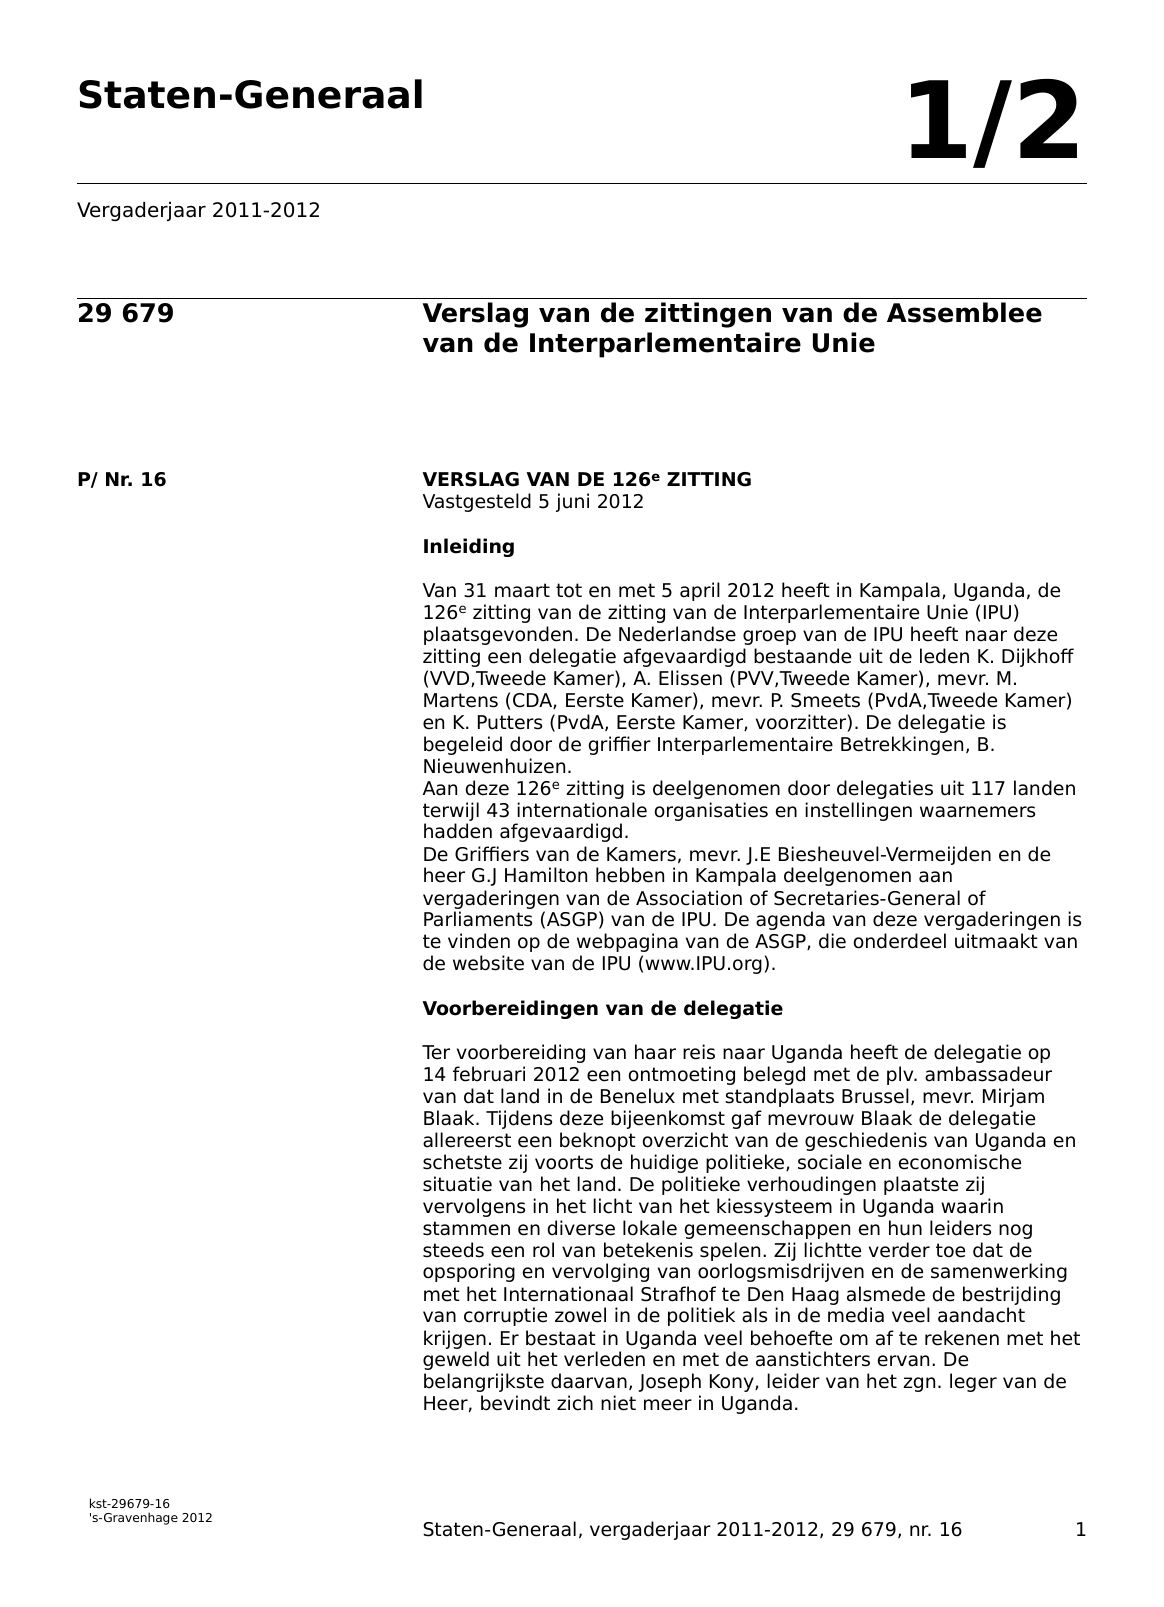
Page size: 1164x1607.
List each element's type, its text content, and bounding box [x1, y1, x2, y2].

table_cell Vergaderjaar 2011-2012 [77, 184, 1087, 298]
table_header 1/2 [886, 59, 1087, 183]
text kst-29679-16 [88, 1497, 323, 1511]
text Vastgesteld 5 juni 2012 [422, 491, 1087, 513]
text 's-Gravenhage 2012 [88, 1511, 323, 1525]
text Aan deze 126e zitting is deelgenomen door delegaties uit 117 landen terwijl 43 internationale organisaties en instellingen waarnemers hadden afgevaardigd. [422, 777, 1087, 843]
text Van 31 maart tot en met 5 april 2012 heeft in Kampala, Uganda, de 126e zitting van de zitting van de Interparlementaire Unie (IPU) plaatsgevonden. De Nederlandse groep van de IPU heeft naar deze zitting een delegatie afgevaardigd bestaande uit de leden K. Dijkhoff (VVD,Tweede Kamer), A. Elissen (PVV,Tweede Kamer), mevr. M. Martens (CDA, Eerste Kamer), mevr. P. Smeets (PvdA,Tweede Kamer) en K. Putters (PvdA, Eerste Kamer, voorzitter). De delegatie is begeleid door de griffier Interparlementaire Betrekkingen, B. Nieuwenhuizen. [422, 580, 1087, 777]
table_header Staten-Generaal [77, 59, 886, 183]
subtitle Inleiding [422, 536, 1087, 557]
text Ter voorbereiding van haar reis naar Uganda heeft de delegatie op 14 februari 2012 een ontmoeting belegd met de plv. ambassadeur van dat land in de Benelux met standplaats Brussel, mevr. Mirjam Blaak. Tijdens deze bijeenkomst gaf mevrouw Blaak de delegatie allereerst een beknopt overzicht van de geschiedenis van Uganda en schetste zij voorts de huidige politieke, sociale en economische situatie van het land. De politieke verhoudingen plaatste zij vervolgens in het licht van het kiessysteem in Uganda waarin stammen en diverse lokale gemeenschappen en hun leiders nog steeds een rol van betekenis spelen. Zij lichtte verder toe dat de opsporing en vervolging van oorlogsmisdrijven en de samenwerking met het Internationaal Strafhof te Den Haag alsmede de bestrijding van corruptie zowel in de politiek als in de media veel aandacht krijgen. Er bestaat in Uganda veel behoefte om af te rekenen met het geweld uit het verleden en met de aanstichters ervan. De belangrijkste daarvan, Joseph Kony, leider van het zgn. leger van de Heer, bevindt zich niet meer in Uganda. [422, 1042, 1087, 1415]
text De Griffiers van de Kamers, mevr. J.E Biesheuvel-Vermeijden en de heer G.J Hamilton hebben in Kampala deelgenomen aan vergaderingen van de Association of Secretaries-General of Parliaments (ASGP) van de IPU. De agenda van deze vergaderingen is te vinden op de webpagina van de ASGP, die onderdeel uitmaakt van de website van de IPU (www.IPU.org). [422, 843, 1087, 975]
subtitle Voorbereidingen van de delegatie [422, 997, 1087, 1019]
subtitle P/ Nr. 16 VERSLAG VAN DE 126e ZITTING [77, 469, 1087, 491]
subtitle 29 679 Verslag van de zittingen van de Assemblee van de Interparlementaire Unie [77, 299, 1087, 358]
